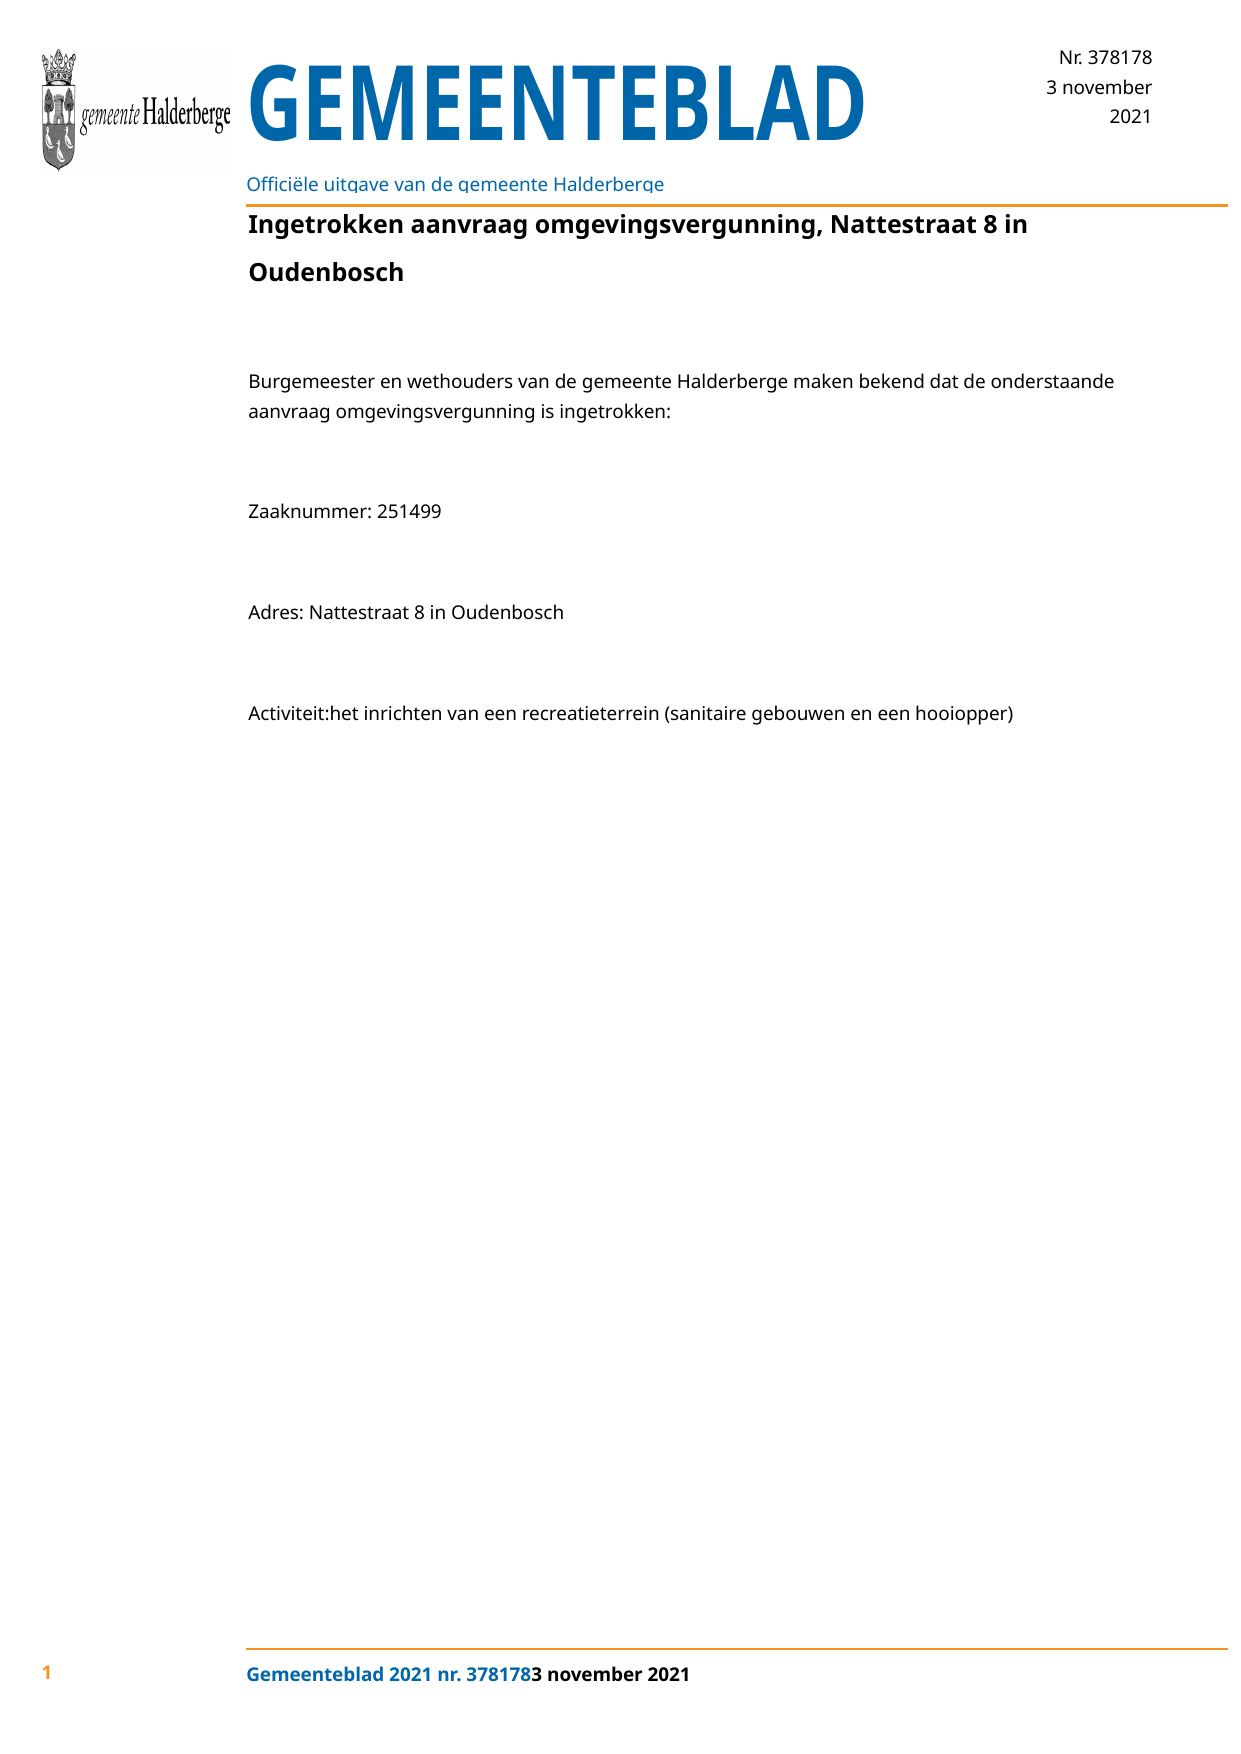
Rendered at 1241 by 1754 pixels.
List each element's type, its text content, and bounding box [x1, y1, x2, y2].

picture [41, 47, 231, 172]
text Adres: Nattestraat 8 in Oudenbosch [248, 599, 1152, 625]
text Burgemeester en wethouders van de gemeente Halderberge maken bekend dat de onderstaande aanvraag omgevingsvergunning is ingetrokken: [248, 368, 1152, 424]
text Ingetrokken aanvraag omgevingsvergunning, Nattestraat 8 in Oudenbosch [248, 207, 1152, 288]
text Zaaknummer: 251499 [248, 499, 1152, 524]
text Activiteit:het inrichten van een recreatieterrein (sanitaire gebouwen en een hooiopper) [248, 700, 1152, 726]
